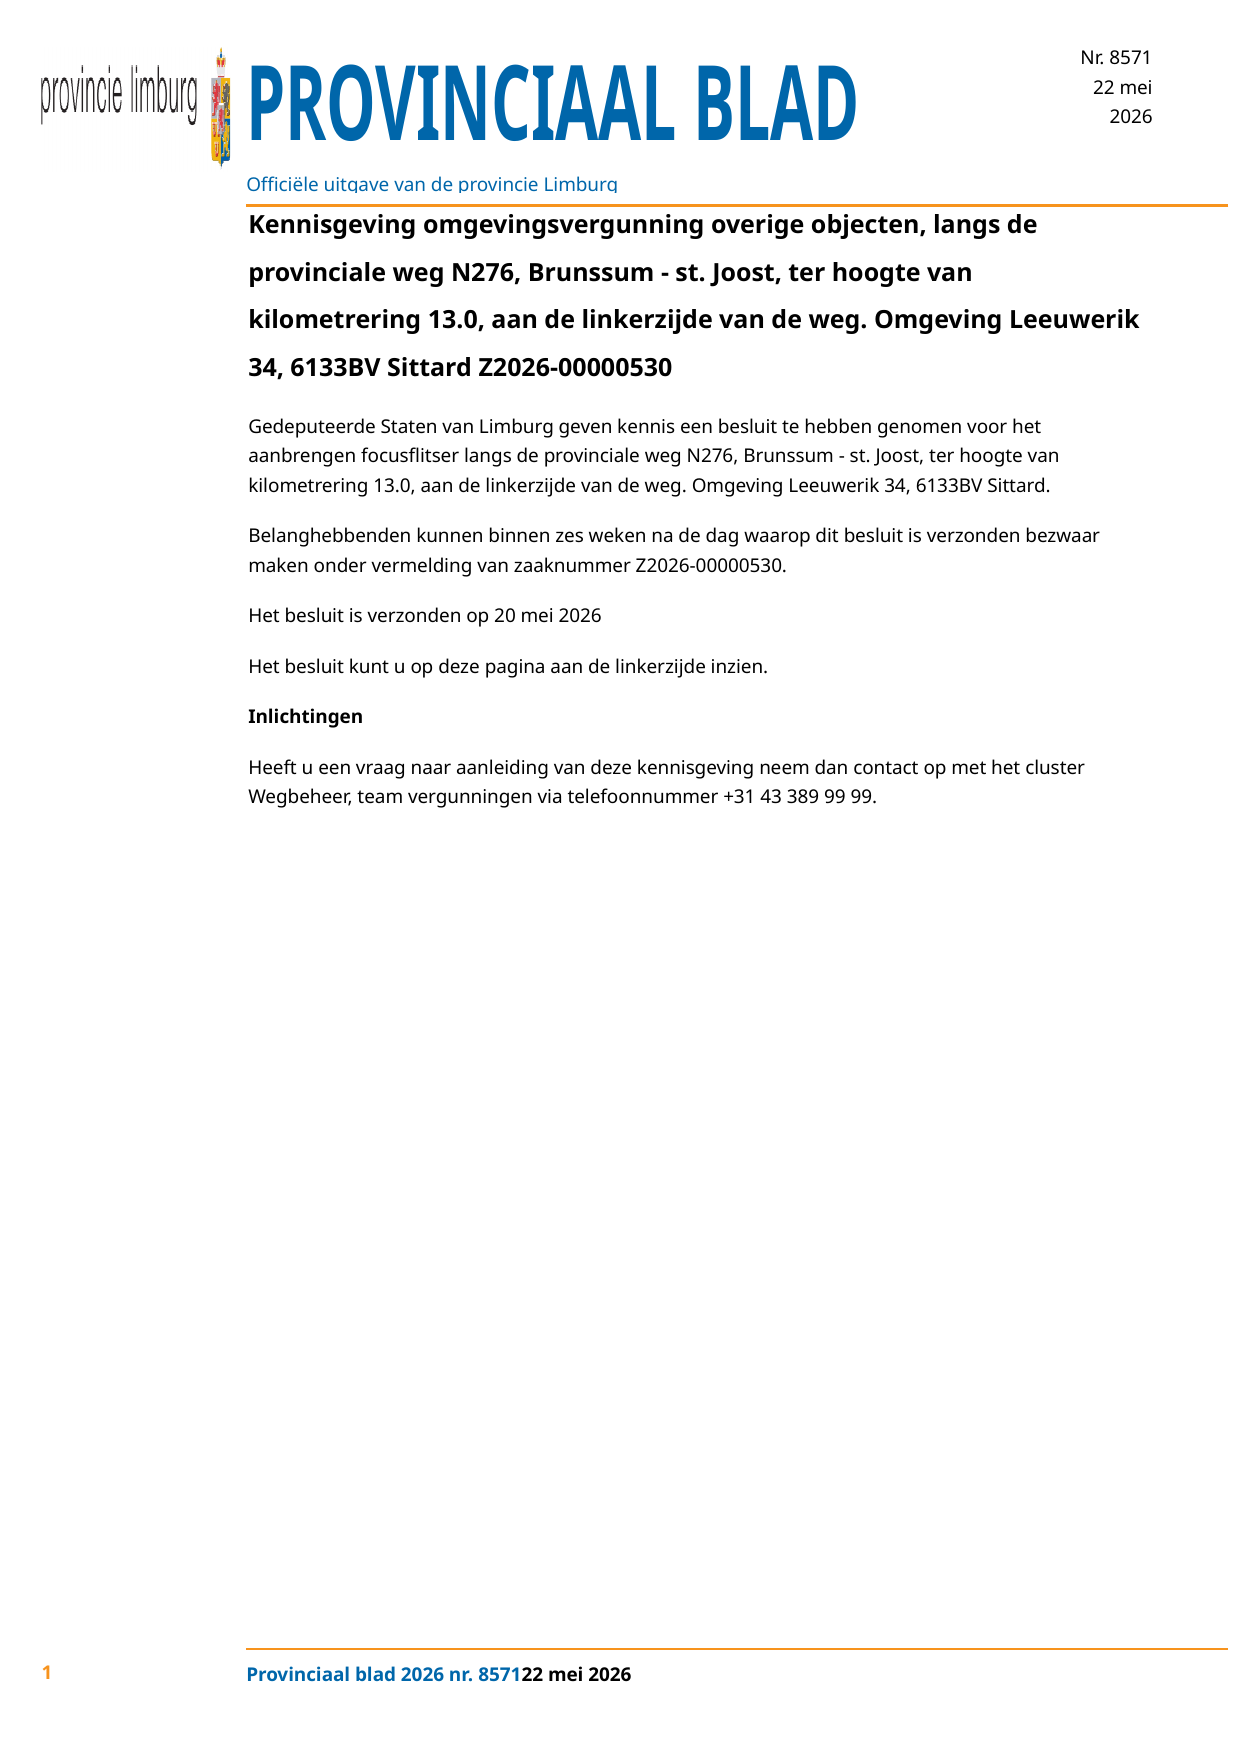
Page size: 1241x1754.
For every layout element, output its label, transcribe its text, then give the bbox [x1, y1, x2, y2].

picture [41, 47, 231, 172]
text Kennisgeving omgevingsvergunning overige objecten, langs de provinciale weg N276, Brunssum - st. Joost, ter hoogte van kilometrering 13.0, aan de linkerzijde van de weg. Omgeving Leeuwerik 34, 6133BV Sittard Z2026-00000530 [248, 207, 1152, 384]
text Het besluit is verzonden op 20 mei 2026 [248, 603, 1152, 628]
text Belanghebbenden kunnen binnen zes weken na de dag waarop dit besluit is verzonden bezwaar maken onder vermelding van zaaknummer Z2026-00000530. [248, 523, 1152, 578]
text Het besluit kunt u op deze pagina aan de linkerzijde inzien. [248, 653, 1152, 679]
text Heeft u een vraag naar aanleiding van deze kennisgeving neem dan contact op met het cluster Wegbeheer, team vergunningen via telefoonnummer +31 43 389 99 99. [248, 754, 1152, 809]
text Inlichtingen [248, 703, 1152, 729]
text Gedeputeerde Staten van Limburg geven kennis een besluit te hebben genomen voor het aanbrengen focusflitser langs de provinciale weg N276, Brunssum - st. Joost, ter hoogte van kilometrering 13.0, aan de linkerzijde van de weg. Omgeving Leeuwerik 34, 6133BV Sittard. [248, 413, 1152, 498]
